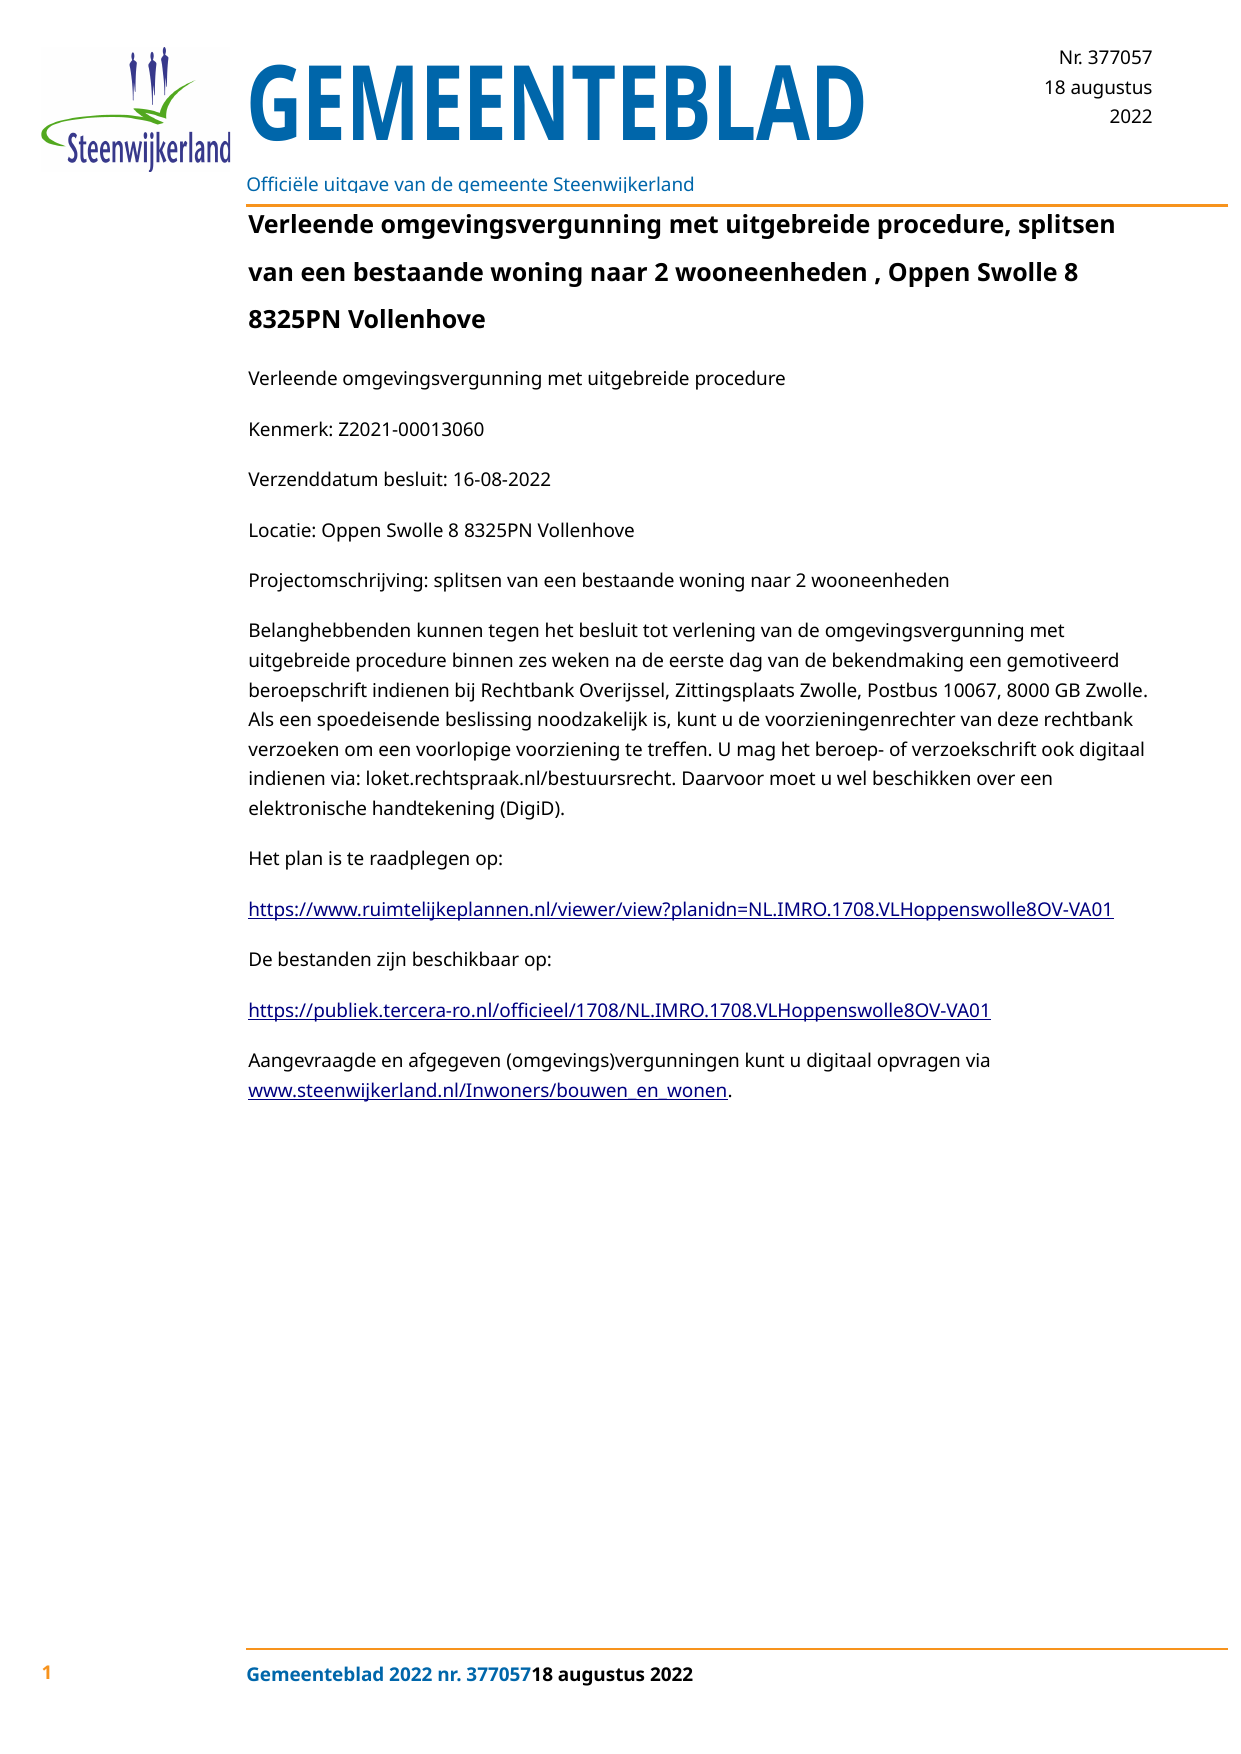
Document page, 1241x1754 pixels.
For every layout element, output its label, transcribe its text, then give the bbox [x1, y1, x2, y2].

text De bestanden zijn beschikbaar op: [248, 946, 1152, 972]
text Projectomschrijving: splitsen van een bestaande woning naar 2 wooneenheden [248, 567, 1152, 593]
text Belanghebbenden kunnen tegen het besluit tot verlening van de omgevingsvergunning met uitgebreide procedure binnen zes weken na de eerste dag van de bekendmaking een gemotiveerd beroepschrift indienen bij Rechtbank Overijssel, Zittingsplaats Zwolle, Postbus 10067, 8000 GB Zwolle. Als een spoedeisende beslissing noodzakelijk is, kunt u de voorzieningenrechter van deze rechtbank verzoeken om een voorlopige voorziening te treffen. U mag het beroep- of verzoekschrift ook digitaal indienen via: loket.rechtspraak.nl/bestuursrecht. Daarvoor moet u wel beschikken over een elektronische handtekening (DigiD). [248, 618, 1152, 821]
picture [41, 47, 231, 172]
text Aangevraagde en afgegeven (omgevings)vergunningen kunt u digitaal opvragen via www.steenwijkerland.nl/Inwoners/bouwen_en_wonen. [248, 1047, 1152, 1102]
text Verzenddatum besluit: 16-08-2022 [248, 466, 1152, 492]
text Kenmerk: Z2021-00013060 [248, 416, 1152, 442]
text Verleende omgevingsvergunning met uitgebreide procedure, splitsen van een bestaande woning naar 2 wooneenheden , Oppen Swolle 8 8325PN Vollenhove [248, 207, 1152, 336]
text https://publiek.tercera-ro.nl/officieel/1708/NL.IMRO.1708.VLHoppenswolle8OV-VA01 [248, 997, 1152, 1022]
text Locatie: Oppen Swolle 8 8325PN Vollenhove [248, 517, 1152, 542]
text https://www.ruimtelijkeplannen.nl/viewer/view?planidn=NL.IMRO.1708.VLHoppenswolle8OV-VA01 [248, 896, 1152, 922]
text Het plan is te raadplegen op: [248, 846, 1152, 871]
text Verleende omgevingsvergunning met uitgebreide procedure [248, 366, 1152, 391]
